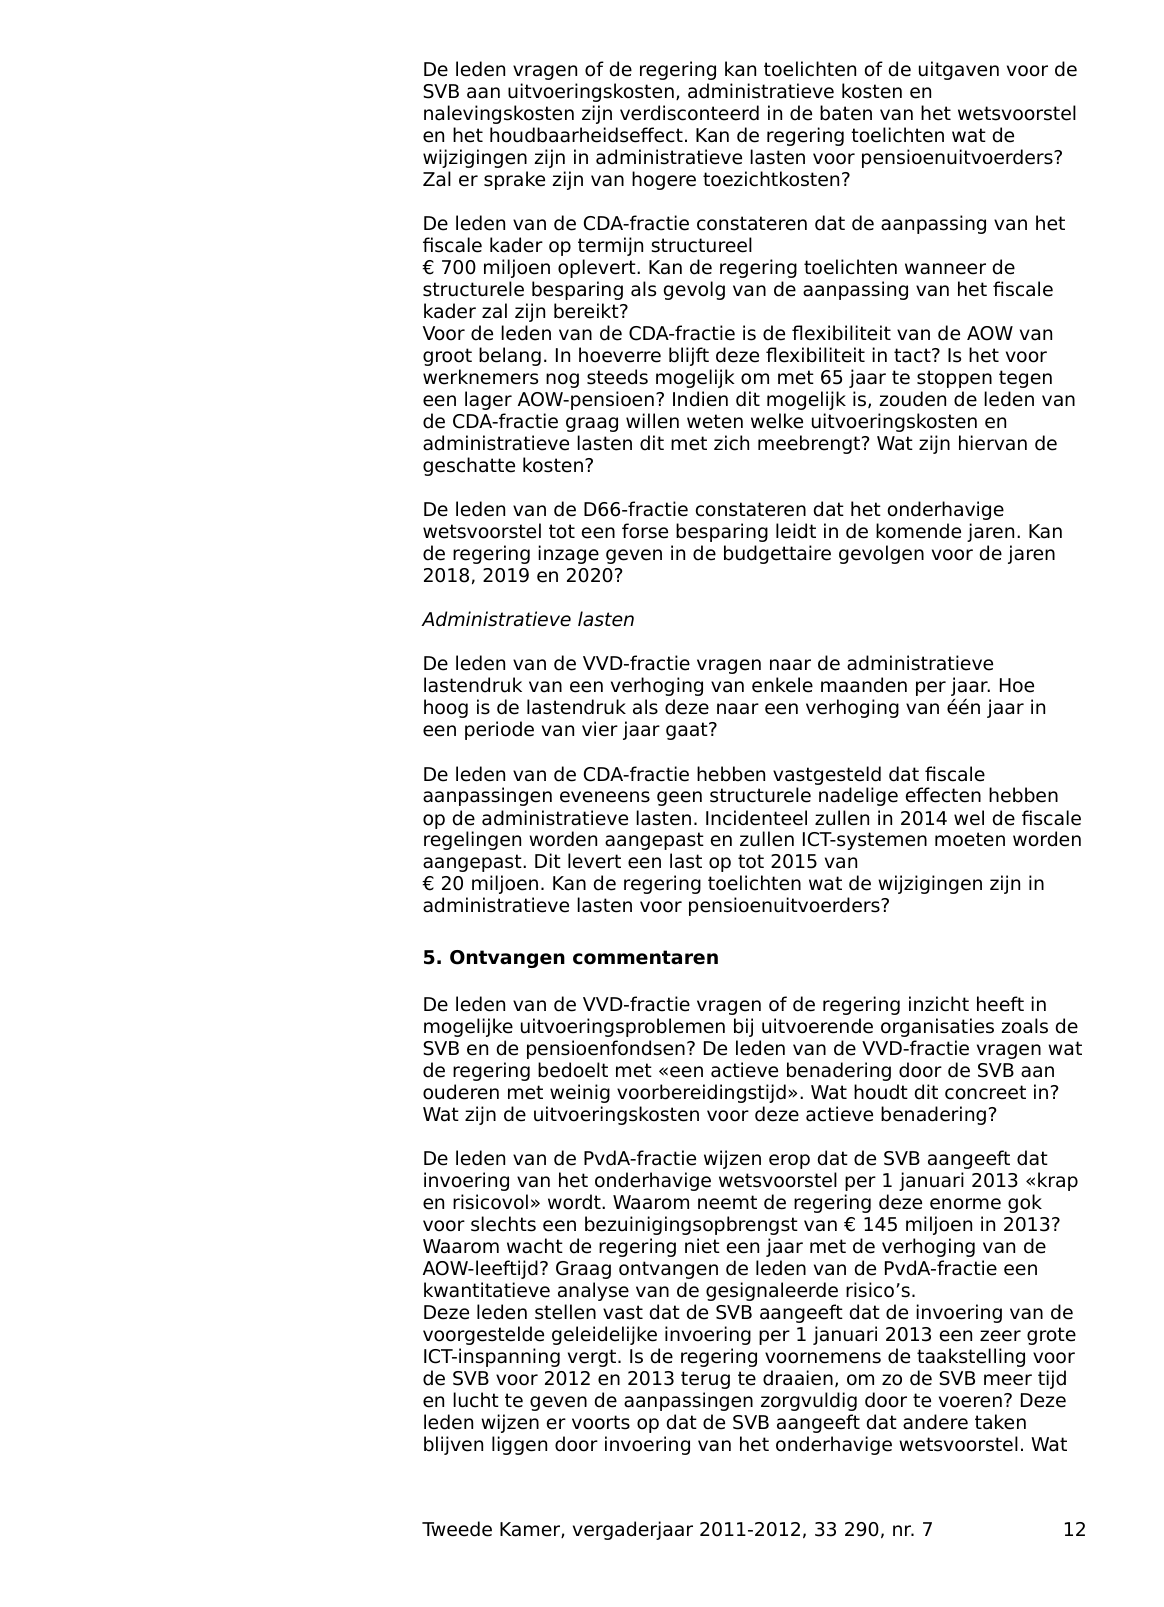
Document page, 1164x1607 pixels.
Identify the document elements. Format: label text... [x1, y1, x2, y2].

text De leden van de D66-fractie constateren dat het onderhavige wetsvoorstel tot een forse besparing leidt in de komende jaren. Kan de regering inzage geven in de budgettaire gevolgen voor de jaren 2018, 2019 en 2020? [422, 499, 1087, 587]
subtitle Administratieve lasten [422, 609, 1087, 631]
text € 20 miljoen. Kan de regering toelichten wat de wijzigingen zijn in administratieve lasten voor pensioenuitvoerders? [422, 873, 1087, 917]
text De leden van de CDA-fractie hebben vastgesteld dat fiscale aanpassingen eveneens geen structurele nadelige effecten hebben op de administratieve lasten. Incidenteel zullen in 2014 wel de fiscale regelingen worden aangepast en zullen ICT-systemen moeten worden aangepast. Dit levert een last op tot 2015 van [422, 763, 1087, 873]
text De leden van de VVD-fractie vragen of de regering inzicht heeft in mogelijke uitvoeringsproblemen bij uitvoerende organisaties zoals de SVB en de pensioenfondsen? De leden van de VVD-fractie vragen wat de regering bedoelt met «een actieve benadering door de SVB aan ouderen met weinig voorbereidingstijd». Wat houdt dit concreet in? Wat zijn de uitvoeringskosten voor deze actieve benadering? [422, 994, 1087, 1126]
text De leden van de CDA-fractie constateren dat de aanpassing van het fiscale kader op termijn structureel [422, 213, 1087, 257]
text Deze leden stellen vast dat de SVB aangeeft dat de invoering van de voorgestelde geleidelijke invoering per 1 januari 2013 een zeer grote ICT-inspanning vergt. Is de regering voornemens de taakstelling voor de SVB voor 2012 en 2013 terug te draaien, om zo de SVB meer tijd en lucht te geven de aanpassingen zorgvuldig door te voeren? Deze leden wijzen er voorts op dat de SVB aangeeft dat andere taken blijven liggen door invoering van het onderhavige wetsvoorstel. Wat [422, 1302, 1087, 1456]
text De leden van de VVD-fractie vragen naar de administratieve lastendruk van een verhoging van enkele maanden per jaar. Hoe hoog is de lastendruk als deze naar een verhoging van één jaar in een periode van vier jaar gaat? [422, 653, 1087, 741]
text De leden van de PvdA-fractie wijzen erop dat de SVB aangeeft dat invoering van het onderhavige wetsvoorstel per 1 januari 2013 «krap en risicovol» wordt. Waarom neemt de regering deze enorme gok voor slechts een bezuinigingsopbrengst van € 145 miljoen in 2013? Waarom wacht de regering niet een jaar met de verhoging van de AOW-leeftijd? Graag ontvangen de leden van de PvdA-fractie een kwantitatieve analyse van de gesignaleerde risico’s. [422, 1148, 1087, 1302]
text Voor de leden van de CDA-fractie is de flexibiliteit van de AOW van groot belang. In hoeverre blijft deze flexibiliteit in tact? Is het voor werknemers nog steeds mogelijk om met 65 jaar te stoppen tegen een lager AOW-pensioen? Indien dit mogelijk is, zouden de leden van de CDA-fractie graag willen weten welke uitvoeringskosten en administratieve lasten dit met zich meebrengt? Wat zijn hiervan de geschatte kosten? [422, 323, 1087, 477]
text De leden vragen of de regering kan toelichten of de uitgaven voor de SVB aan uitvoeringskosten, administratieve kosten en nalevingskosten zijn verdisconteerd in de baten van het wetsvoorstel en het houdbaarheidseffect. Kan de regering toelichten wat de wijzigingen zijn in administratieve lasten voor pensioenuitvoerders? Zal er sprake zijn van hogere toezichtkosten? [422, 59, 1087, 191]
text € 700 miljoen oplevert. Kan de regering toelichten wanneer de structurele besparing als gevolg van de aanpassing van het fiscale kader zal zijn bereikt? [422, 257, 1087, 323]
subtitle 5. Ontvangen commentaren [422, 947, 1087, 969]
